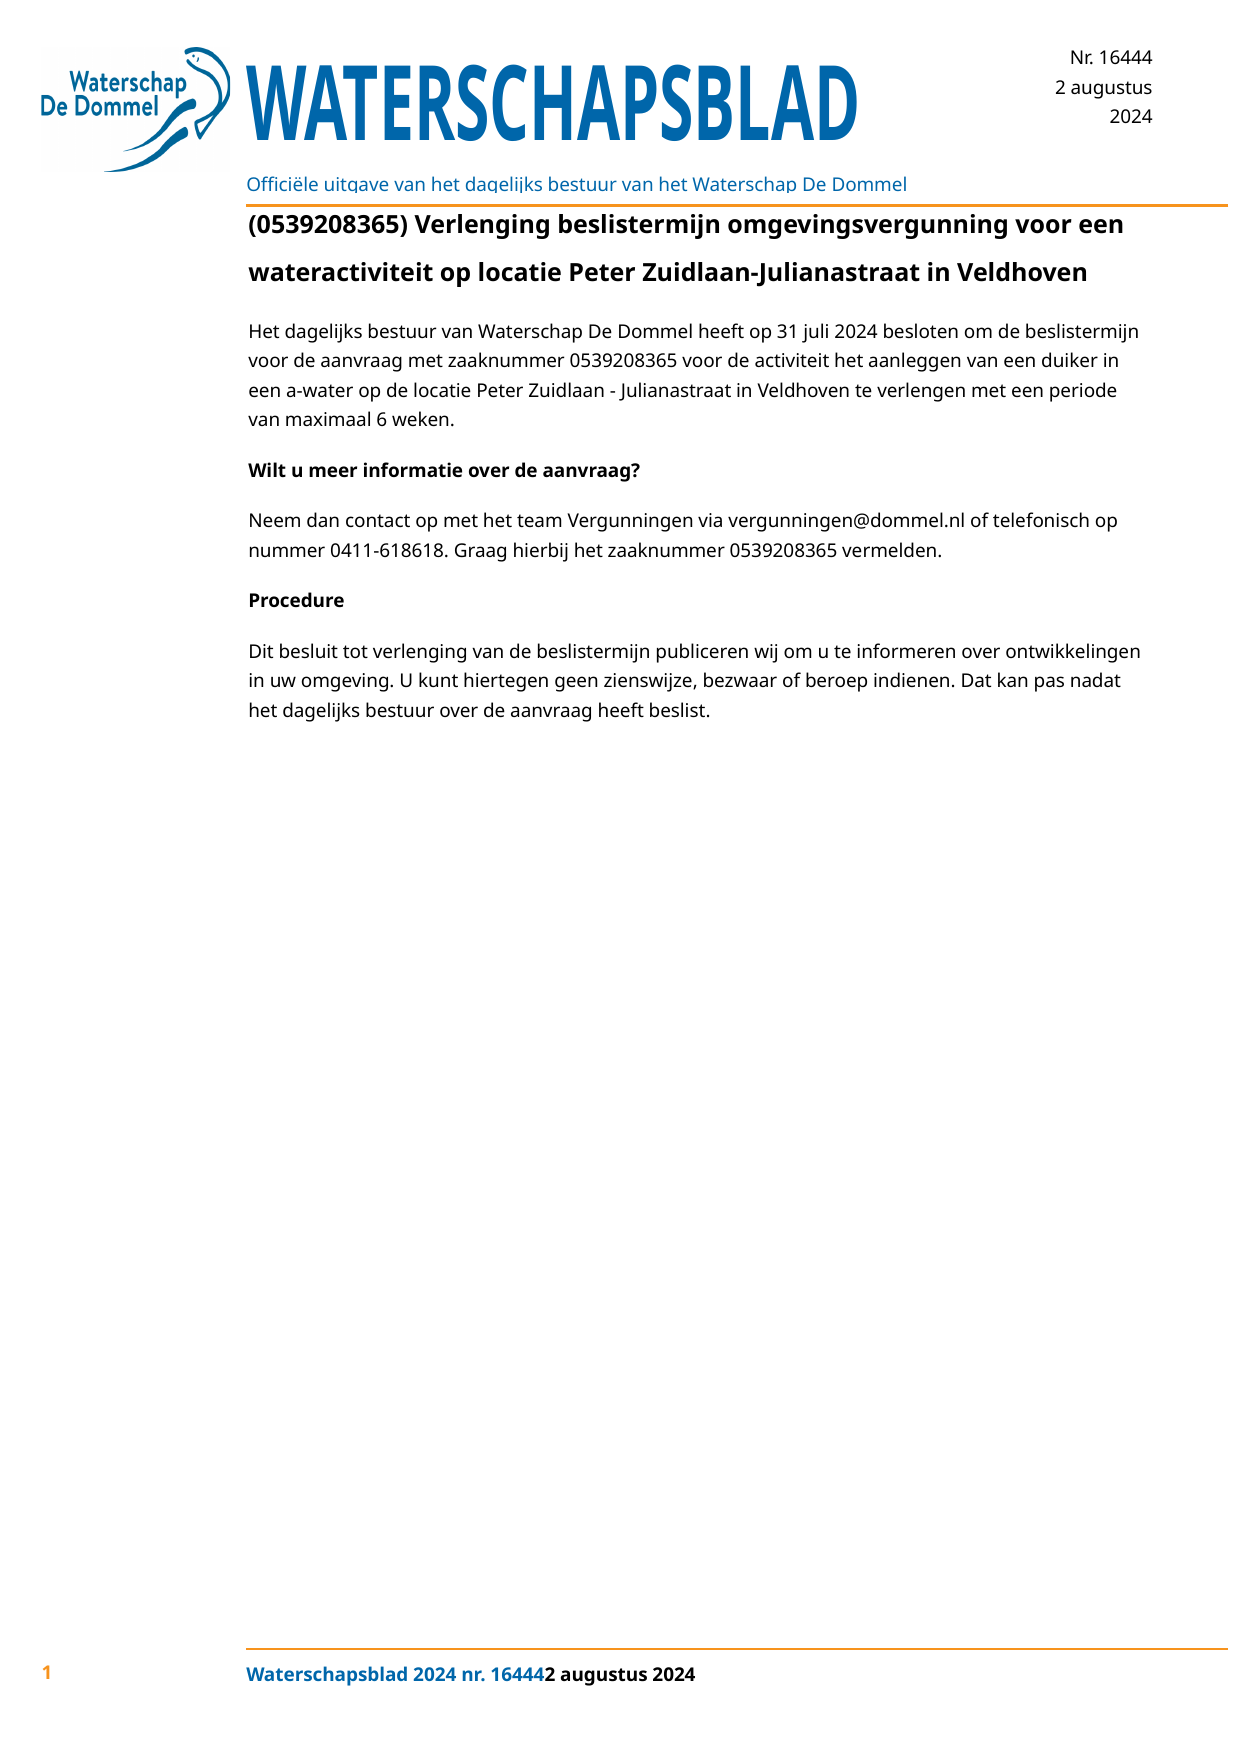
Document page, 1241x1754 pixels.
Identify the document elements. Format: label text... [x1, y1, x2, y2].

text Procedure [248, 587, 1152, 613]
picture [204, 47, 231, 76]
text Wilt u meer informatie over de aanvraag? [248, 457, 1152, 483]
picture [198, 118, 210, 131]
picture [41, 47, 231, 172]
text (0539208365) Verlenging beslistermijn omgevingsvergunning voor een wateractiviteit op locatie Peter Zuidlaan-Julianastraat in Veldhoven [248, 207, 1152, 288]
picture [45, 99, 51, 111]
text Dit besluit tot verlenging van de beslistermijn publiceren wij om u te informeren over ontwikkelingen in uw omgeving. U kunt hiertegen geen zienswijze, bezwaar of beroep indienen. Dat kan pas nadat het dagelijks bestuur over de aanvraag heeft beslist. [248, 638, 1152, 723]
text Neem dan contact op met het team Vergunningen via vergunningen@dommel.nl of telefonisch op nummer 0411-618618. Graag hierbij het zaaknummer 0539208365 vermelden. [248, 507, 1152, 563]
text Het dagelijks bestuur van Waterschap De Dommel heeft op 31 juli 2024 besloten om de beslistermijn voor de aanvraag met zaaknummer 0539208365 voor de activiteit het aanleggen van een duiker in een a-water op de locatie Peter Zuidlaan - Julianastraat in Veldhoven te verlengen met een periode van maximaal 6 weken. [248, 318, 1152, 432]
